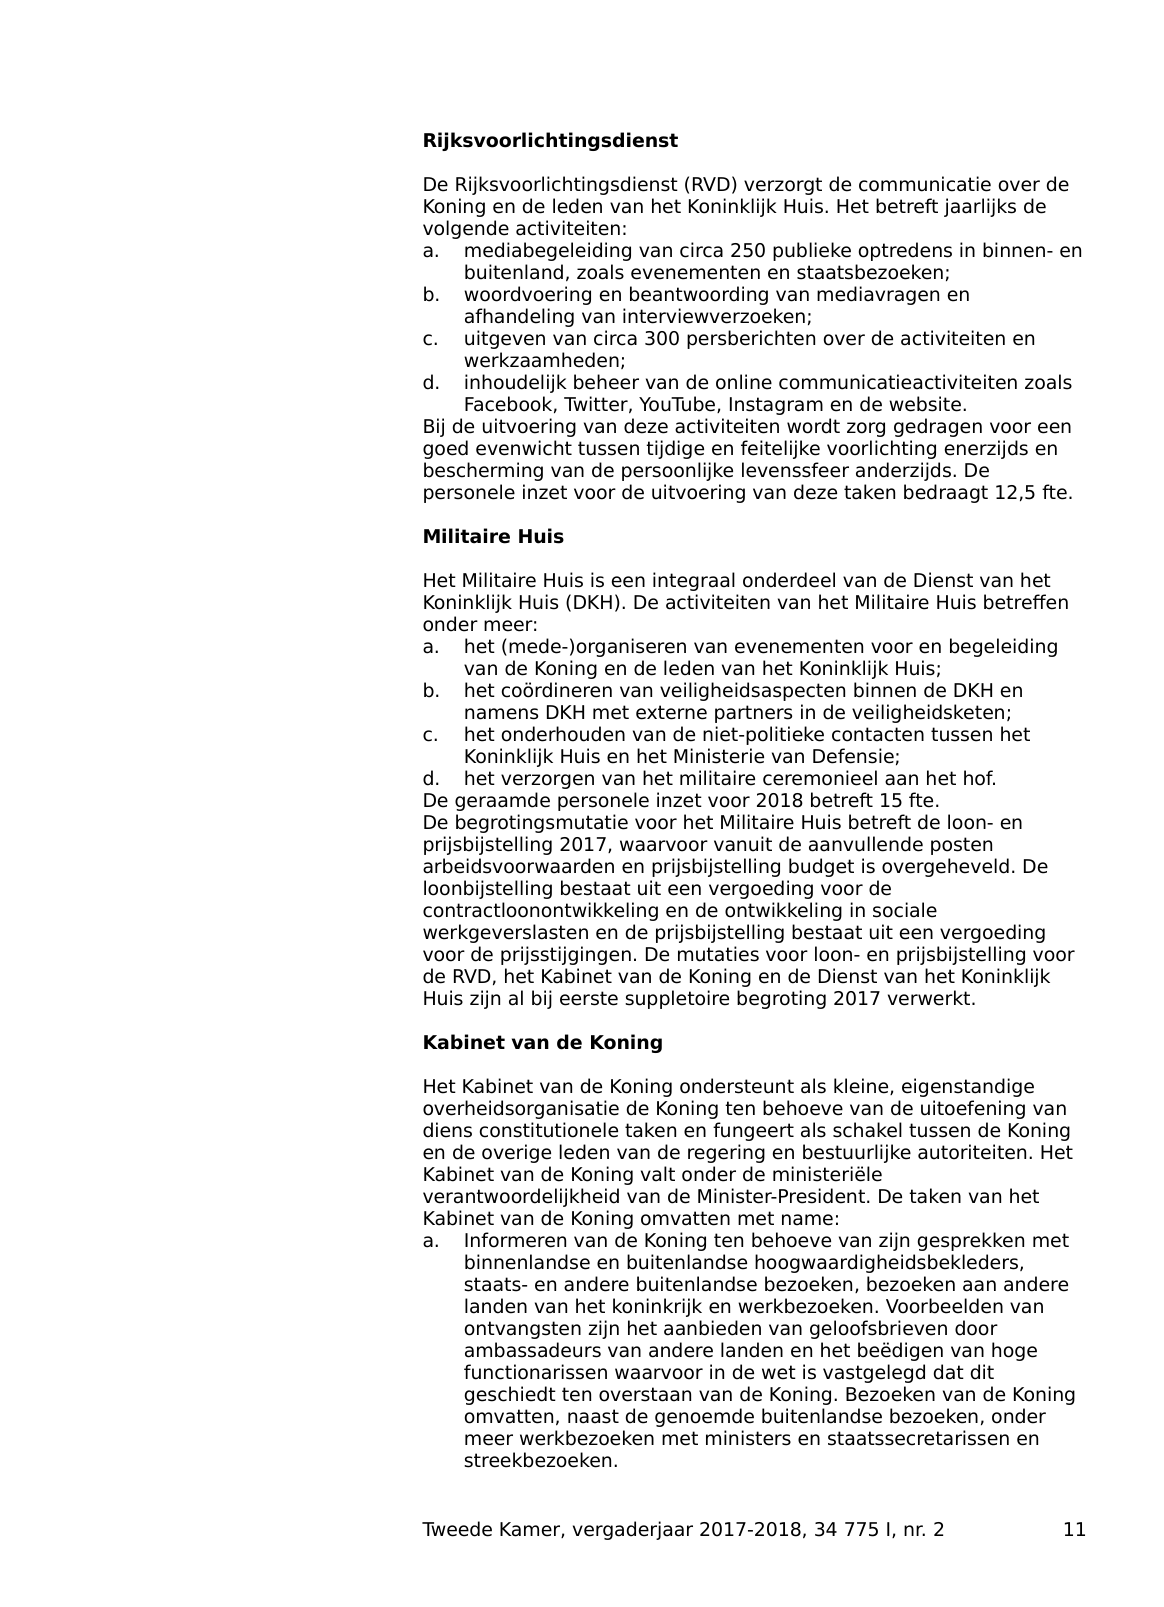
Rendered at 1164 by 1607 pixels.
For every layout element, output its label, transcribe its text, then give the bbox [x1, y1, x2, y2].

text De Rijksvoorlichtingsdienst (RVD) verzorgt de communicatie over de Koning en de leden van het Koninklijk Huis. Het betreft jaarlijks de volgende activiteiten: [422, 174, 1087, 240]
text b. het coördineren van veiligheidsaspecten binnen de DKH en namens DKH met externe partners in de veiligheidsketen; [422, 680, 1087, 724]
text Het Kabinet van de Koning ondersteunt als kleine, eigenstandige overheidsorganisatie de Koning ten behoeve van de uitoefening van diens constitutionele taken en fungeert als schakel tussen de Koning en de overige leden van de regering en bestuurlijke autoriteiten. Het Kabinet van de Koning valt onder de ministeriële verantwoordelijkheid van de Minister-President. De taken van het Kabinet van de Koning omvatten met name: [422, 1076, 1087, 1230]
subtitle Militaire Huis [422, 526, 1087, 548]
text b. woordvoering en beantwoording van mediavragen en afhandeling van interviewverzoeken; [422, 284, 1087, 328]
text a. Informeren van de Koning ten behoeve van zijn gesprekken met binnenlandse en buitenlandse hoogwaardigheidsbekleders, staats- en andere buitenlandse bezoeken, bezoeken aan andere landen van het koninkrijk en werkbezoeken. Voorbeelden van ontvangsten zijn het aanbieden van geloofsbrieven door ambassadeurs van andere landen en het beëdigen van hoge functionarissen waarvoor in de wet is vastgelegd dat dit geschiedt ten overstaan van de Koning. Bezoeken van de Koning omvatten, naast de genoemde buitenlandse bezoeken, onder meer werkbezoeken met ministers en staatssecretarissen en streekbezoeken. [422, 1230, 1087, 1472]
text a. het (mede-)organiseren van evenementen voor en begeleiding van de Koning en de leden van het Koninklijk Huis; [422, 636, 1087, 680]
text De begrotingsmutatie voor het Militaire Huis betreft de loon- en prijsbijstelling 2017, waarvoor vanuit de aanvullende posten arbeidsvoorwaarden en prijsbijstelling budget is overgeheveld. De loonbijstelling bestaat uit een vergoeding voor de contractloonontwikkeling en de ontwikkeling in sociale werkgeverslasten en de prijsbijstelling bestaat uit een vergoeding voor de prijsstijgingen. De mutaties voor loon- en prijsbijstelling voor de RVD, het Kabinet van de Koning en de Dienst van het Koninklijk Huis zijn al bij eerste suppletoire begroting 2017 verwerkt. [422, 812, 1087, 1010]
text De geraamde personele inzet voor 2018 betreft 15 fte. [422, 790, 1087, 812]
text d. inhoudelijk beheer van de online communicatieactiviteiten zoals Facebook, Twitter, YouTube, Instagram en de website. [422, 372, 1087, 416]
text Het Militaire Huis is een integraal onderdeel van de Dienst van het Koninklijk Huis (DKH). De activiteiten van het Militaire Huis betreffen onder meer: [422, 570, 1087, 636]
text Bij de uitvoering van deze activiteiten wordt zorg gedragen voor een goed evenwicht tussen tijdige en feitelijke voorlichting enerzijds en bescherming van de persoonlijke levenssfeer anderzijds. De personele inzet voor de uitvoering van deze taken bedraagt 12,5 fte. [422, 416, 1087, 504]
text d. het verzorgen van het militaire ceremonieel aan het hof. [422, 768, 1087, 790]
subtitle Kabinet van de Koning [422, 1032, 1087, 1054]
text c. het onderhouden van de niet-politieke contacten tussen het Koninklijk Huis en het Ministerie van Defensie; [422, 724, 1087, 768]
text c. uitgeven van circa 300 persberichten over de activiteiten en werkzaamheden; [422, 328, 1087, 372]
subtitle Rijksvoorlichtingsdienst [422, 130, 1087, 152]
text a. mediabegeleiding van circa 250 publieke optredens in binnen- en buitenland, zoals evenementen en staatsbezoeken; [422, 240, 1087, 284]
